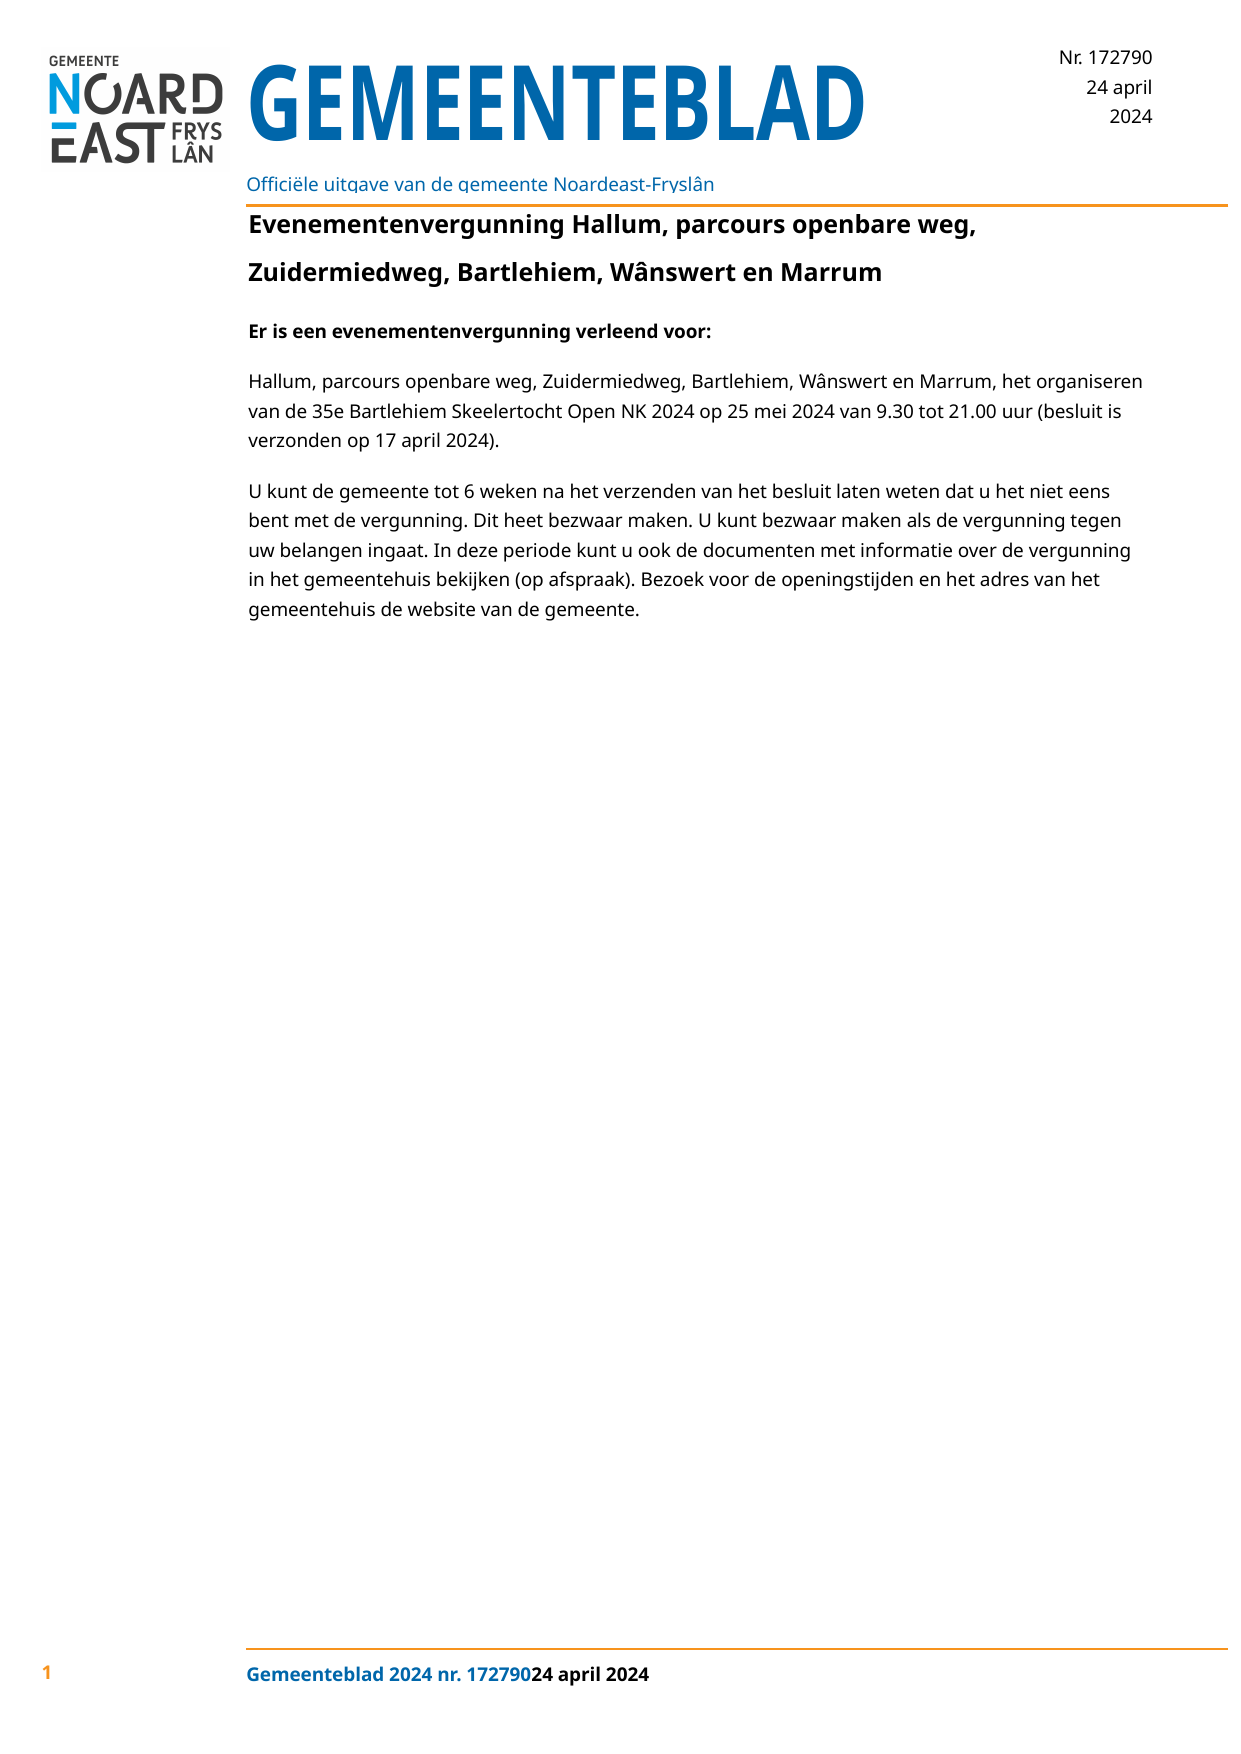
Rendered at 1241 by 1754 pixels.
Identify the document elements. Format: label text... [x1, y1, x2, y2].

text Hallum, parcours openbare weg, Zuidermiedweg, Bartlehiem, Wânswert en Marrum, het organiseren van de 35e Bartlehiem Skeelertocht Open NK 2024 op 25 mei 2024 van 9.30 tot 21.00 uur (besluit is verzonden op 17 april 2024). [248, 368, 1152, 453]
text Evenementenvergunning Hallum, parcours openbare weg, Zuidermiedweg, Bartlehiem, Wânswert en Marrum [248, 207, 1152, 288]
text Er is een evenementenvergunning verleend voor: [248, 318, 1152, 344]
picture [41, 47, 231, 172]
text U kunt de gemeente tot 6 weken na het verzenden van het besluit laten weten dat u het niet eens bent met de vergunning. Dit heet bezwaar maken. U kunt bezwaar maken als de vergunning tegen uw belangen ingaat. In deze periode kunt u ook de documenten met informatie over de vergunning in het gemeentehuis bekijken (op afspraak). Bezoek voor de openingstijden en het adres van het gemeentehuis de website van de gemeente. [248, 478, 1152, 622]
